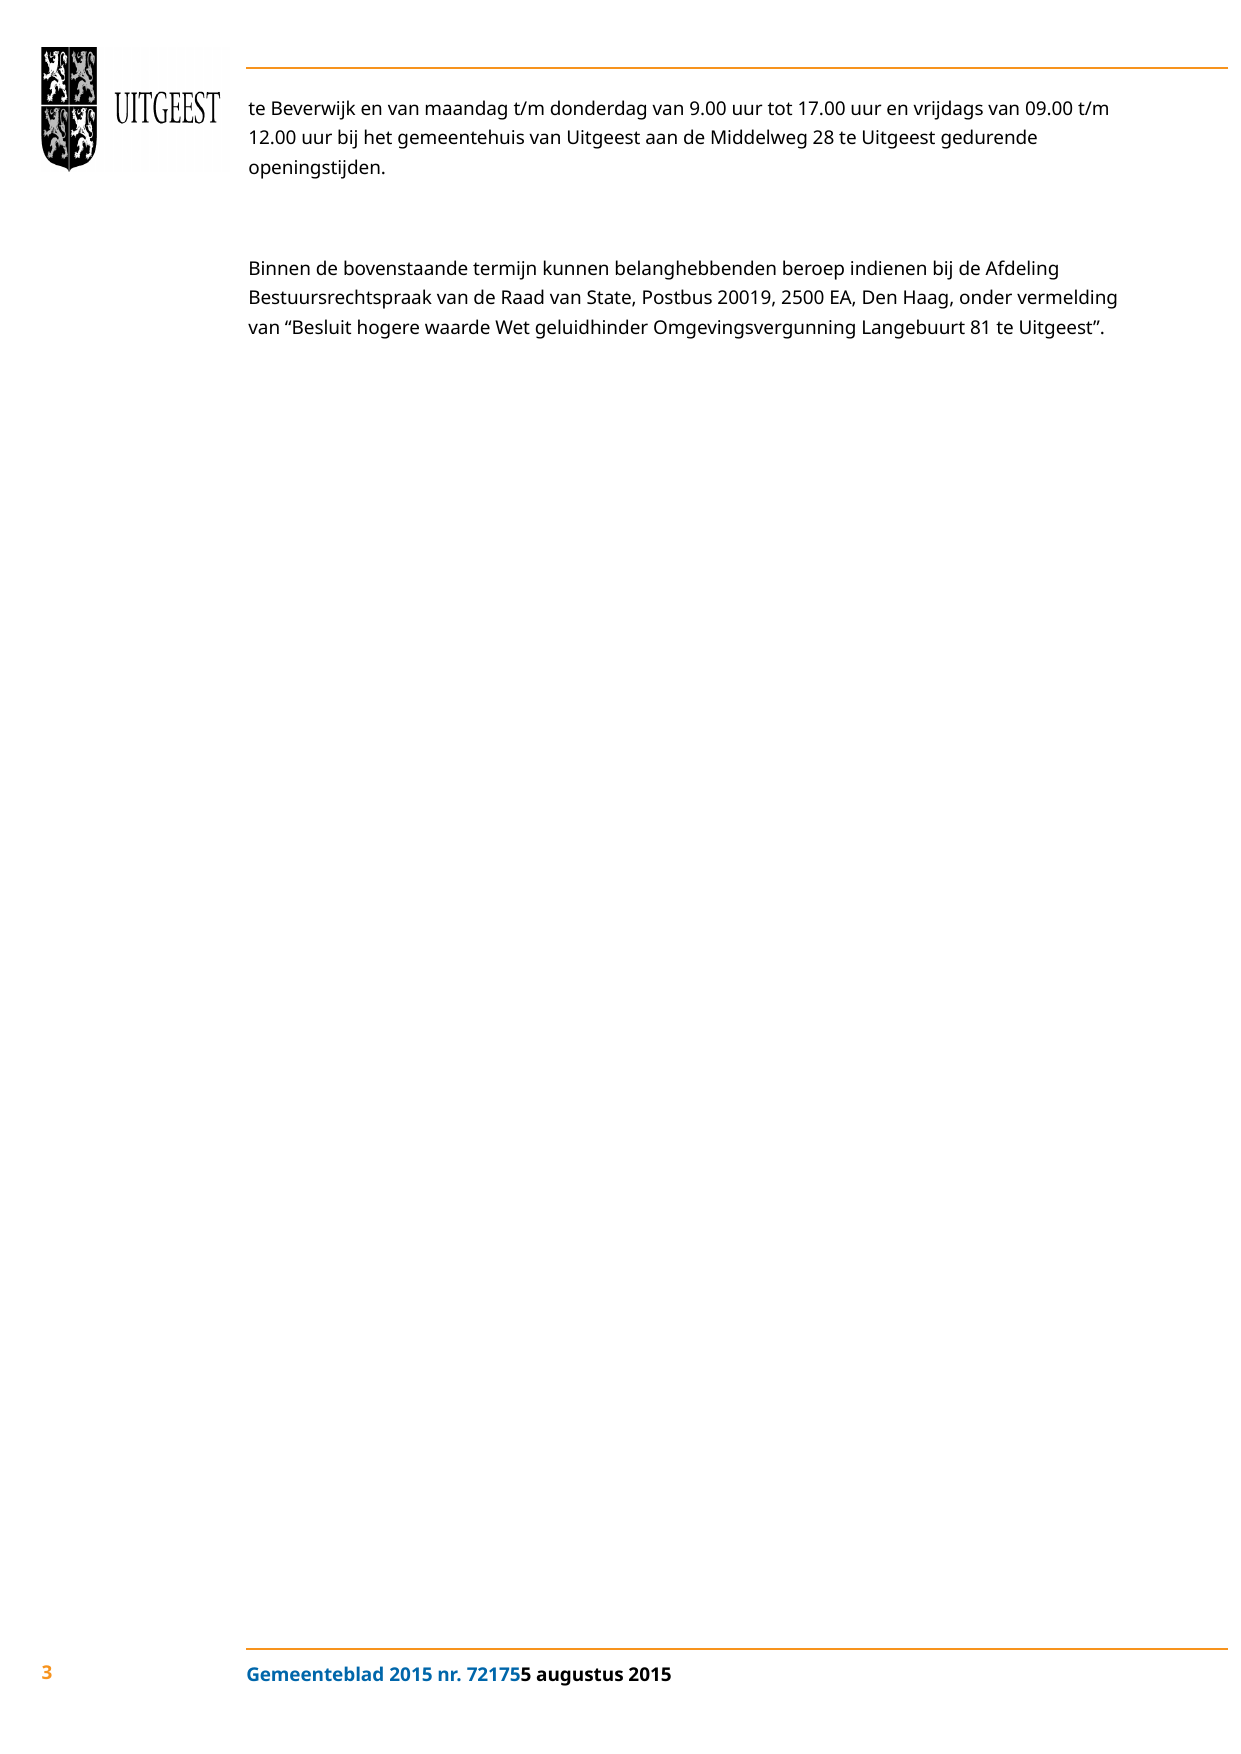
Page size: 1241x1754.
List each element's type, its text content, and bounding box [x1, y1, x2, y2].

picture [41, 47, 231, 172]
text Binnen de bovenstaande termijn kunnen belanghebbenden beroep indienen bij de Afdeling Bestuursrechtspraak van de Raad van State, Postbus 20019, 2500 EA, Den Haag, onder vermelding van “Besluit hogere waarde Wet geluidhinder Omgevingsvergunning Langebuurt 81 te Uitgeest”. [248, 255, 1152, 340]
text te Beverwijk en van maandag t/m donderdag van 9.00 uur tot 17.00 uur en vrijdags van 09.00 t/m 12.00 uur bij het gemeentehuis van Uitgeest aan de Middelweg 28 te Uitgeest gedurende openingstijden. [248, 95, 1152, 180]
